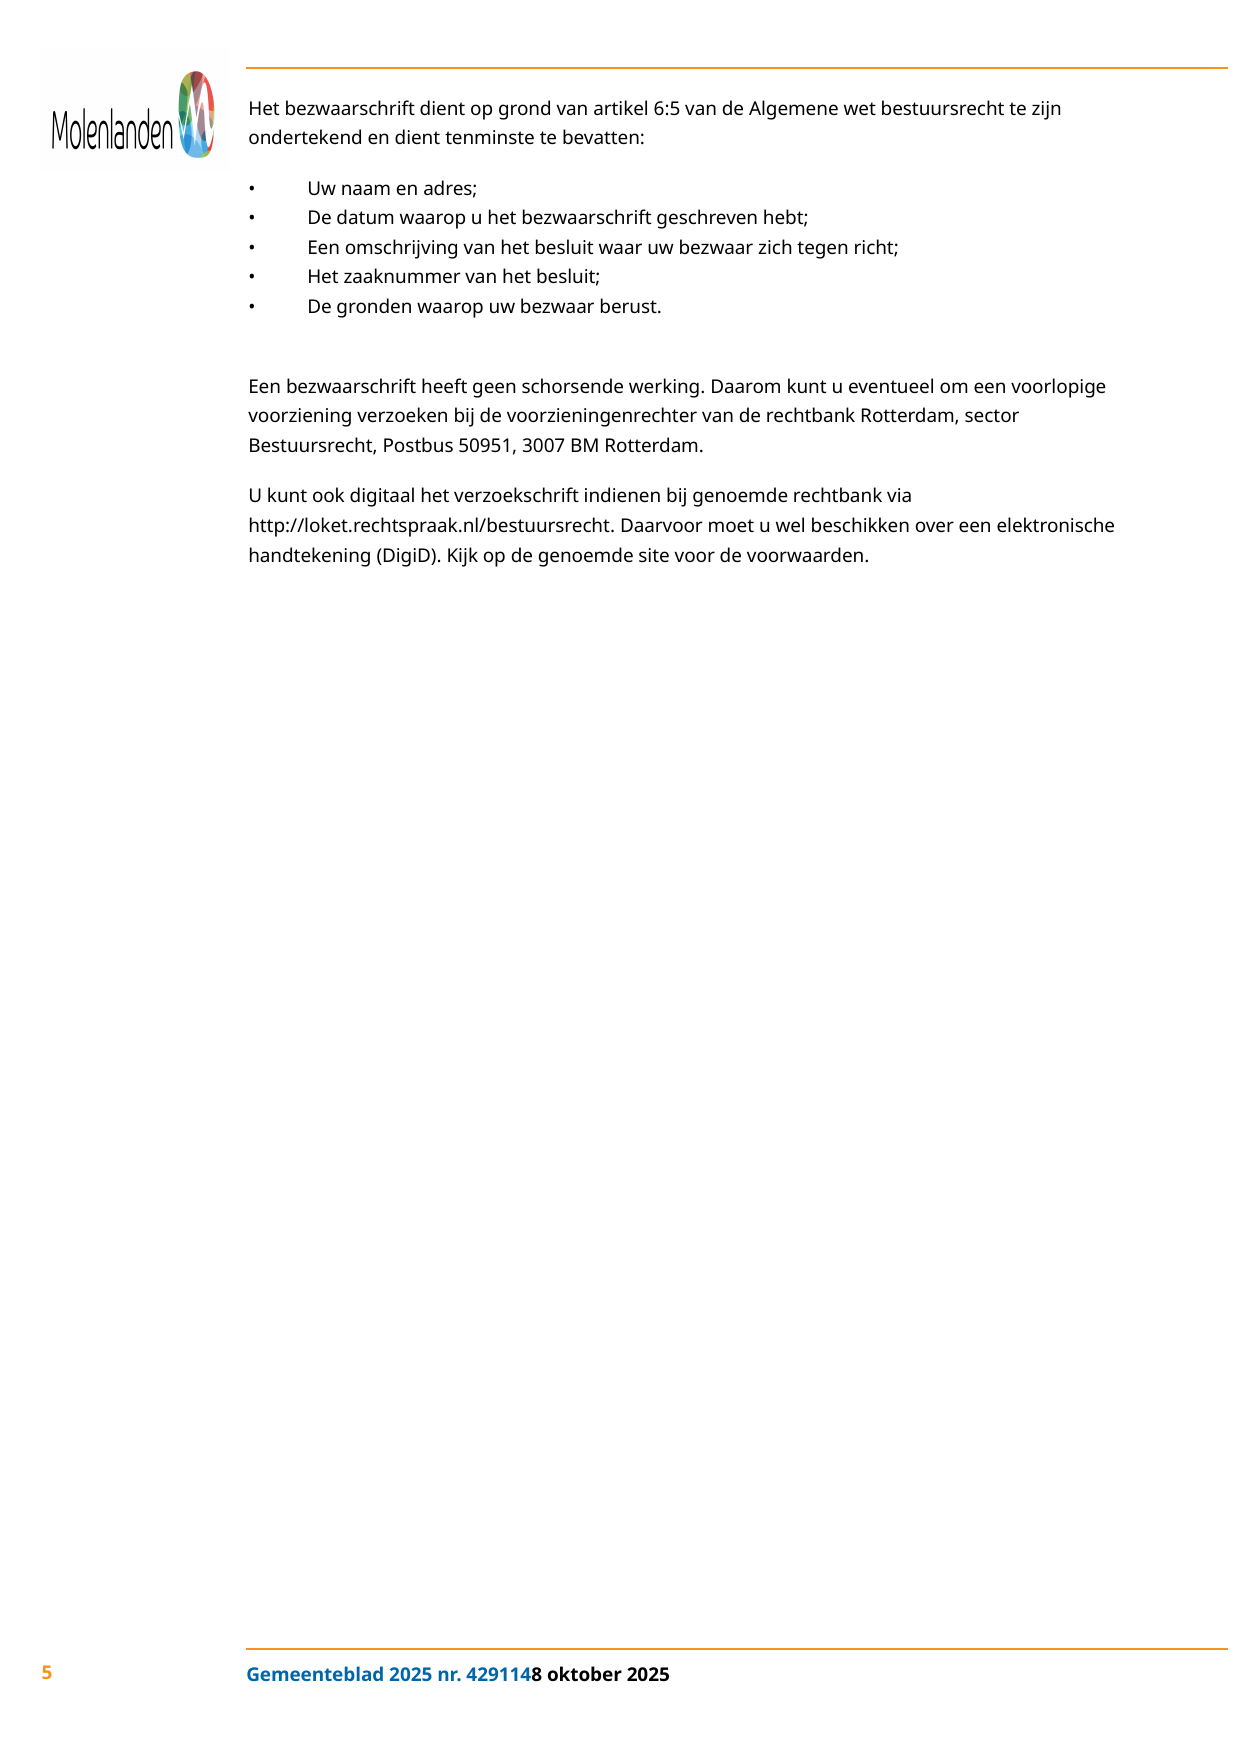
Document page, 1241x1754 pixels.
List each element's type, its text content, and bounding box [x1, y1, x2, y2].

list Uw naam en adres; [248, 175, 1152, 201]
list De gronden waarop uw bezwaar berust. [248, 293, 1152, 319]
picture [41, 47, 231, 172]
text U kunt ook digitaal het verzoekschrift indienen bij genoemde rechtbank via http://loket.rechtspraak.nl/bestuursrecht. Daarvoor moet u wel beschikken over een elektronische handtekening (DigiD). Kijk op de genoemde site voor de voorwaarden. [248, 483, 1152, 568]
text Een bezwaarschrift heeft geen schorsende werking. Daarom kunt u eventueel om een voorlopige voorziening verzoeken bij de voorzieningenrechter van de rechtbank Rotterdam, sector Bestuursrecht, Postbus 50951, 3007 BM Rotterdam. [248, 373, 1152, 458]
list Het zaaknummer van het besluit; [248, 263, 1152, 289]
list De datum waarop u het bezwaarschrift geschreven hebt; [248, 204, 1152, 230]
list Een omschrijving van het besluit waar uw bezwaar zich tegen richt; [248, 234, 1152, 260]
text Het bezwaarschrift dient op grond van artikel 6:5 van de Algemene wet bestuursrecht te zijn ondertekend en dient tenminste te bevatten: [248, 95, 1152, 150]
